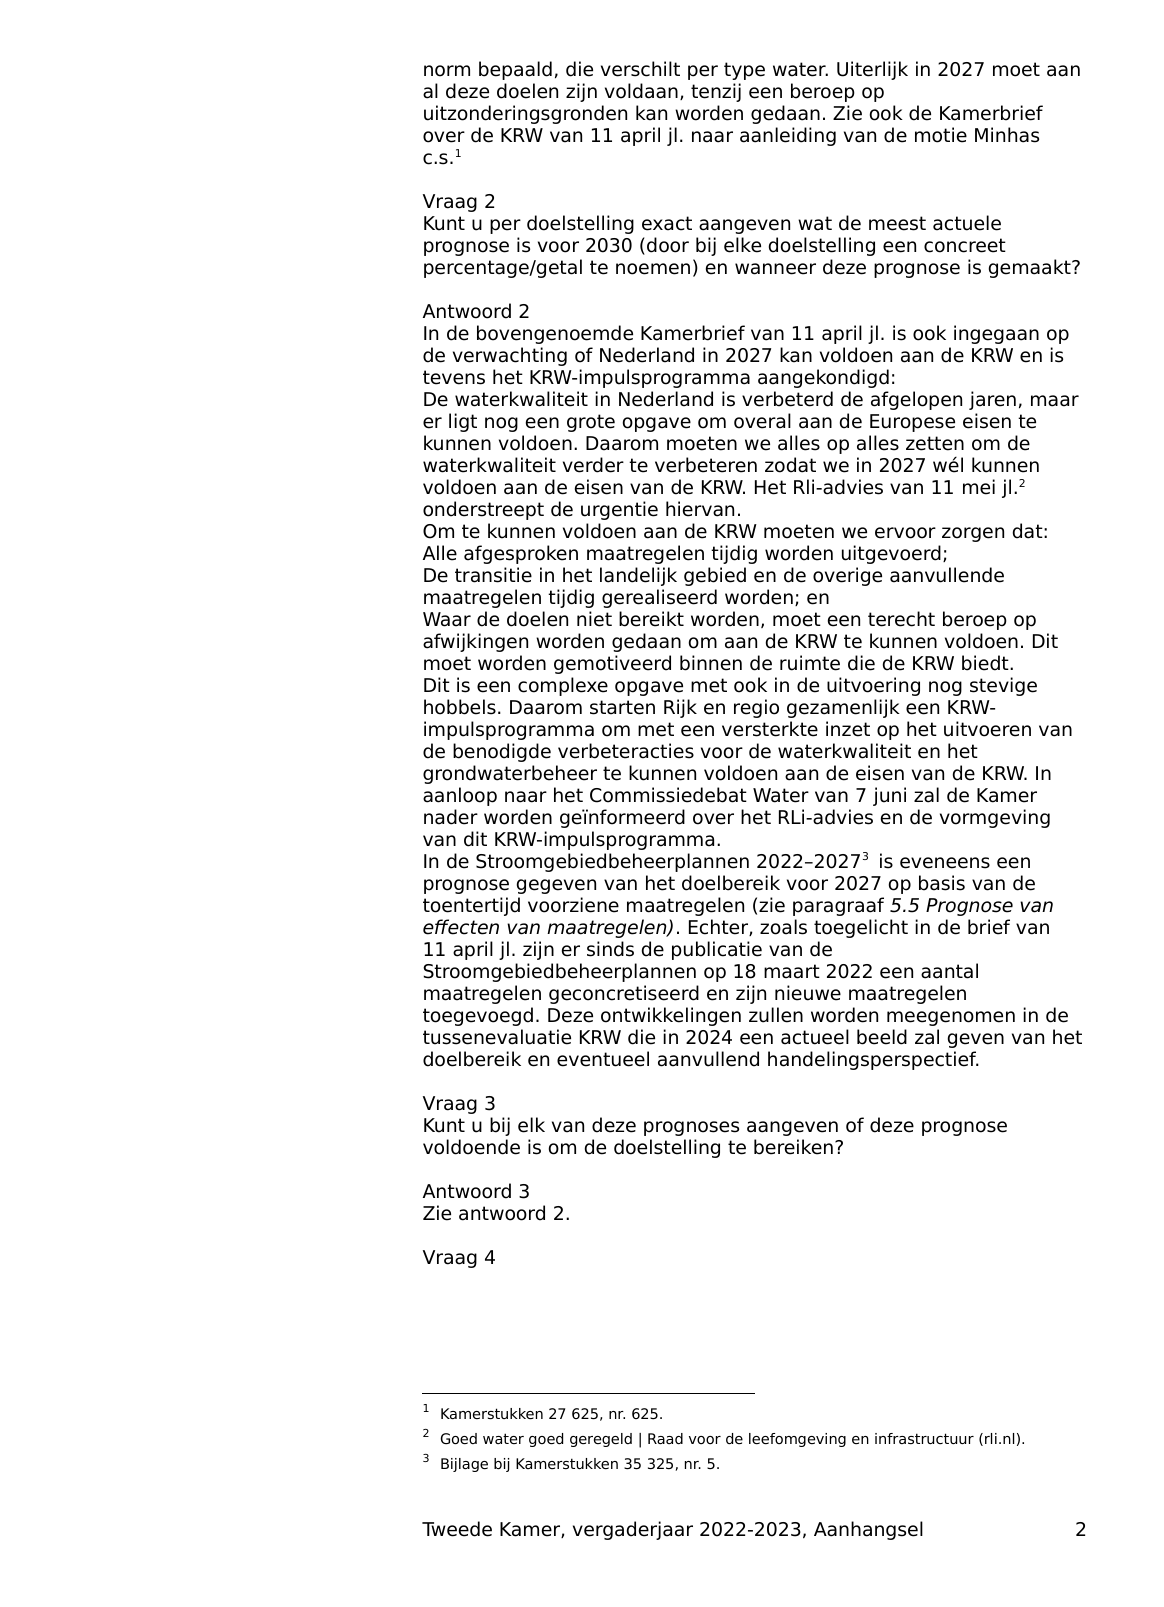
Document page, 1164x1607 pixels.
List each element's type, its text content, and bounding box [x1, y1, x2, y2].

text Dit is een complexe opgave met ook in de uitvoering nog stevige hobbels. Daarom starten Rijk en regio gezamenlijk een KRW-impulsprogramma om met een versterkte inzet op het uitvoeren van de benodigde verbeteracties voor de waterkwaliteit en het grondwaterbeheer te kunnen voldoen aan de eisen van de KRW. In aanloop naar het Commissiedebat Water van 7 juni zal de Kamer nader worden geïnformeerd over het RLi-advies en de vormgeving van dit KRW-impulsprogramma. [422, 675, 1087, 851]
text Vraag 2 [422, 191, 1087, 213]
text Antwoord 3 [422, 1181, 1087, 1203]
text norm bepaald, die verschilt per type water. Uiterlijk in 2027 moet aan al deze doelen zijn voldaan, tenzij een beroep op uitzonderingsgronden kan worden gedaan. Zie ook de Kamerbrief over de KRW van 11 april jl. naar aanleiding van de motie Minhas c.s. [422, 59, 1087, 169]
text Antwoord 2 [422, 301, 1087, 323]
text In de Stroomgebiedbeheerplannen 2022–2027 is eveneens een prognose gegeven van het doelbereik voor 2027 op basis van de toentertijd voorziene maatregelen (zie paragraaf 5.5 Prognose van effecten van maatregelen). Echter, zoals toegelicht in de brief van 11 april jl. zijn er sinds de publicatie van de Stroomgebiedbeheerplannen op 18 maart 2022 een aantal maatregelen geconcretiseerd en zijn nieuwe maatregelen toegevoegd. Deze ontwikkelingen zullen worden meegenomen in de tussenevaluatie KRW die in 2024 een actueel beeld zal geven van het doelbereik en eventueel aanvullend handelingsperspectief. [422, 851, 1087, 1071]
text Waar de doelen niet bereikt worden, moet een terecht beroep op afwijkingen worden gedaan om aan de KRW te kunnen voldoen. Dit moet worden gemotiveerd binnen de ruimte die de KRW biedt. [422, 609, 1087, 675]
text Vraag 3 [422, 1093, 1087, 1115]
text De waterkwaliteit in Nederland is verbeterd de afgelopen jaren, maar er ligt nog een grote opgave om overal aan de Europese eisen te kunnen voldoen. Daarom moeten we alles op alles zetten om de waterkwaliteit verder te verbeteren zodat we in 2027 wél kunnen voldoen aan de eisen van de KRW. Het Rli-advies van 11 mei jl. onderstreept de urgentie hiervan. [422, 389, 1087, 521]
text Alle afgesproken maatregelen tijdig worden uitgevoerd; [422, 543, 1087, 565]
text Vraag 4 [422, 1247, 1087, 1269]
text Kunt u per doelstelling exact aangeven wat de meest actuele prognose is voor 2030 (door bij elke doelstelling een concreet percentage/getal te noemen) en wanneer deze prognose is gemaakt? [422, 213, 1087, 279]
text Kunt u bij elk van deze prognoses aangeven of deze prognose voldoende is om de doelstelling te bereiken? [422, 1115, 1087, 1159]
text Goed water goed geregeld | Raad voor de leefomgeving en infrastructuur (rli.nl). [422, 1427, 1087, 1449]
text Zie antwoord 2. [422, 1203, 1087, 1225]
text Bijlage bij Kamerstukken 35 325, nr. 5. [422, 1452, 1087, 1474]
text De transitie in het landelijk gebied en de overige aanvullende maatregelen tijdig gerealiseerd worden; en [422, 565, 1087, 609]
text In de bovengenoemde Kamerbrief van 11 april jl. is ook ingegaan op de verwachting of Nederland in 2027 kan voldoen aan de KRW en is tevens het KRW-impulsprogramma aangekondigd: [422, 323, 1087, 389]
text Om te kunnen voldoen aan de KRW moeten we ervoor zorgen dat: [422, 521, 1087, 543]
text Kamerstukken 27 625, nr. 625. [422, 1402, 1087, 1424]
